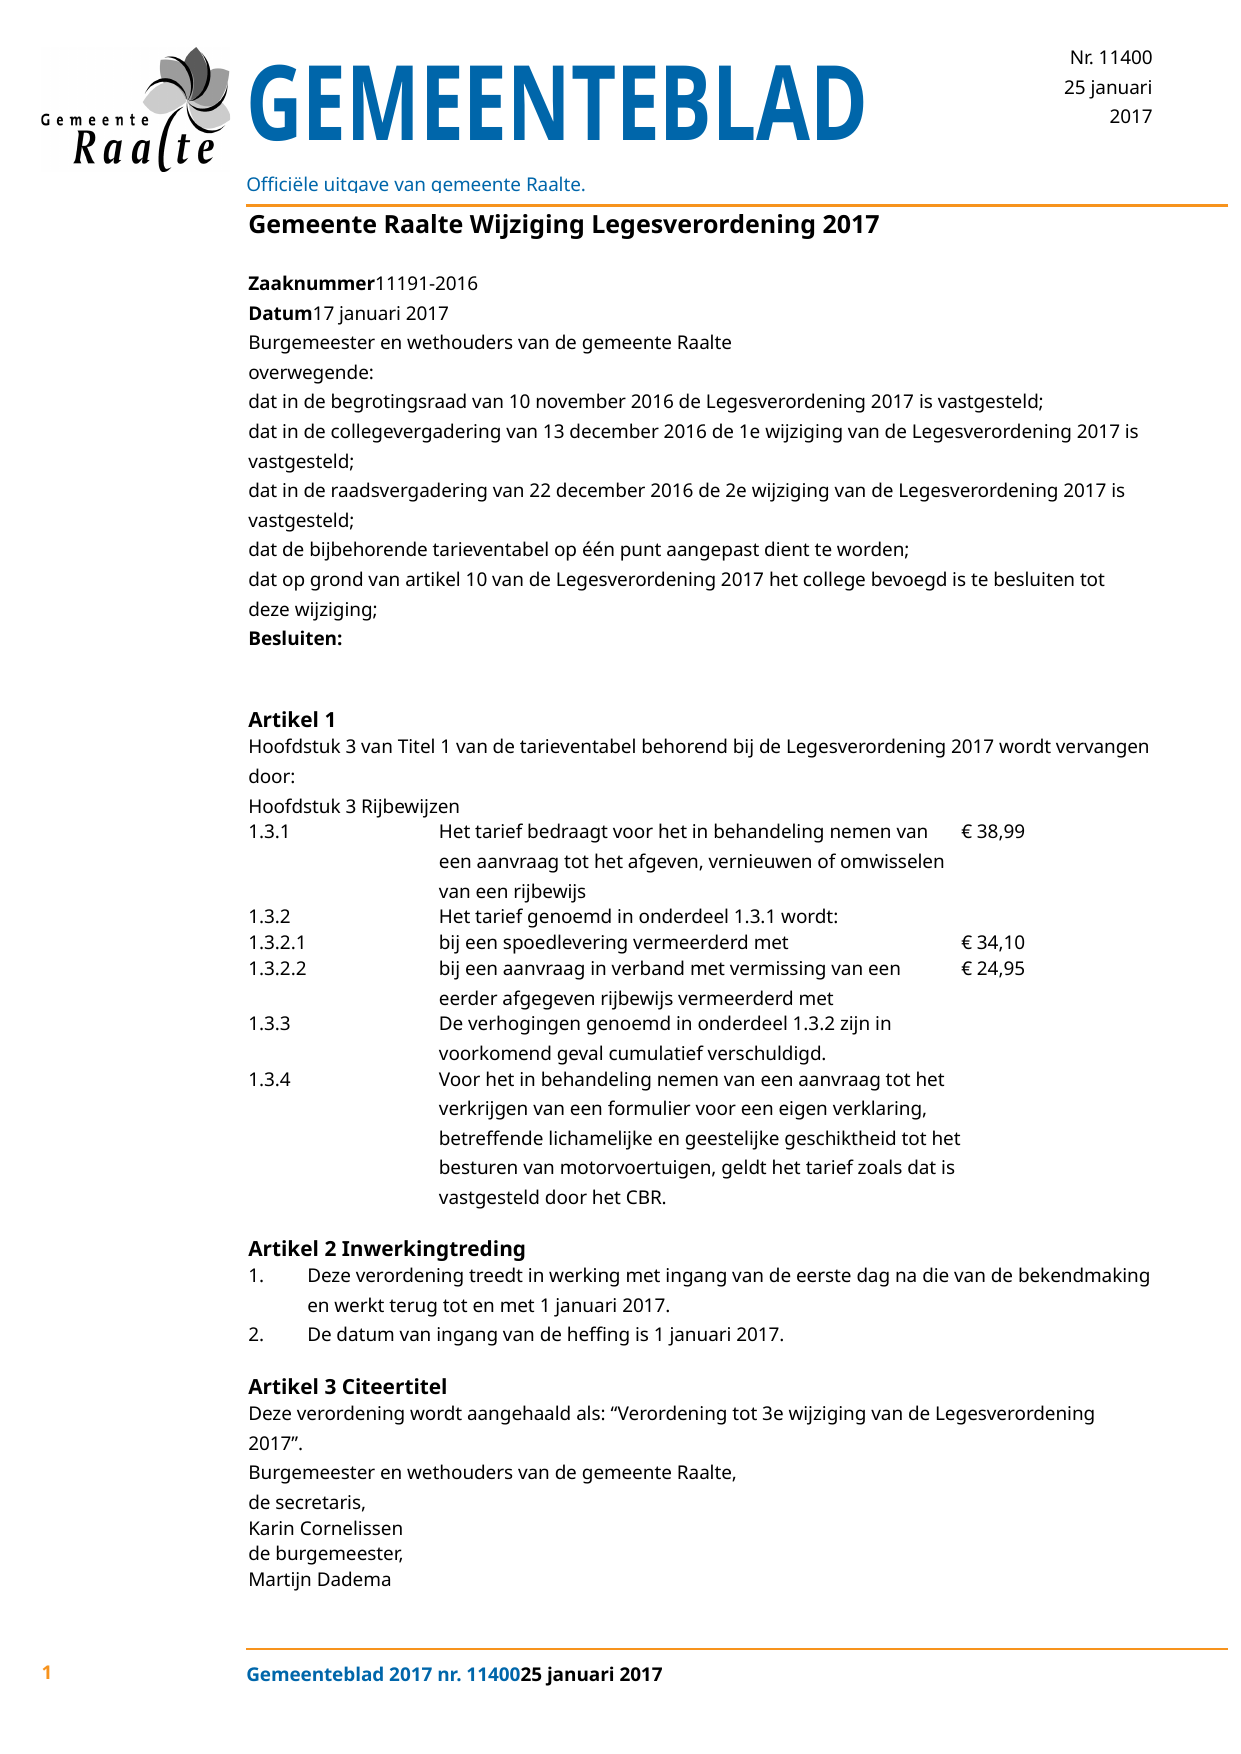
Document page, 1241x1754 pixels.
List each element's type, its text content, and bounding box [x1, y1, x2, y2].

text Deze verordening wordt aangehaald als: “Verordening tot 3e wijziging van de Legesverordening 2017”. [248, 1400, 1152, 1456]
table_cell € 38,99 [961, 819, 1152, 904]
table_cell Het tarief bedraagt voor het in behandeling nemen van een aanvraag tot het afgeven, vernieuwen of omwisselen van een rijbewijs [439, 819, 961, 904]
text Burgemeester en wethouders van de gemeente Raalte, [248, 1459, 1152, 1485]
table_cell bij een spoedlevering vermeerderd met [439, 929, 961, 955]
table_cell [961, 1066, 1152, 1210]
table_cell [961, 904, 1152, 929]
table_cell 1.3.4 [248, 1066, 439, 1210]
text Besluiten: [248, 625, 1152, 651]
table_cell [961, 1010, 1152, 1066]
text Artikel 1 [248, 705, 1152, 734]
text dat in de collegevergadering van 13 december 2016 de 1e wijziging van de Legesverordening 2017 is vastgesteld; [248, 418, 1152, 473]
picture [41, 47, 231, 172]
table_cell De verhogingen genoemd in onderdeel 1.3.2 zijn in voorkomend geval cumulatief verschuldigd. [439, 1010, 961, 1066]
text overwegende: [248, 359, 1152, 385]
table_header [961, 793, 1152, 819]
table_cell € 34,10 [961, 929, 1152, 955]
text dat in de raadsvergadering van 22 december 2016 de 2e wijziging van de Legesverordening 2017 is vastgesteld; [248, 477, 1152, 533]
table_cell bij een aanvraag in verband met vermissing van een eerder afgegeven rijbewijs vermeerderd met [439, 955, 961, 1010]
text Datum17 januari 2017 [248, 300, 1152, 326]
table_cell Voor het in behandeling nemen van een aanvraag tot het verkrijgen van een formulier voor een eigen verklaring, betreffende lichamelijke en geestelijke geschiktheid tot het besturen van motorvoertuigen, geldt het tarief zoals dat is vastgesteld door het CBR. [439, 1066, 961, 1210]
text de burgemeester, [248, 1541, 1152, 1566]
table_cell 1.3.2.2 [248, 955, 439, 1010]
list Deze verordening treedt in werking met ingang van de eerste dag na die van de bekendmaking en werkt terug tot en met 1 januari 2017. [248, 1262, 1152, 1318]
table_header Hoofdstuk 3 Rijbewijzen [248, 793, 961, 819]
list De datum van ingang van de heffing is 1 januari 2017. [248, 1321, 1152, 1347]
text Burgemeester en wethouders van de gemeente Raalte [248, 329, 1152, 355]
text Gemeente Raalte Wijziging Legesverordening 2017 [248, 207, 1152, 241]
text Karin Cornelissen [248, 1515, 1152, 1541]
text Artikel 2 Inwerkingtreding [248, 1234, 1152, 1262]
text dat de bijbehorende tarieventabel op één punt aangepast dient te worden; [248, 537, 1152, 562]
table_cell 1.3.2 [248, 904, 439, 929]
text de secretaris, [248, 1489, 1152, 1515]
table_cell 1.3.2.1 [248, 929, 439, 955]
text dat op grond van artikel 10 van de Legesverordening 2017 het college bevoegd is te besluiten tot deze wijziging; [248, 566, 1152, 621]
text Artikel 3 Citeertitel [248, 1372, 1152, 1400]
text Zaaknummer11191-2016 [248, 270, 1152, 296]
table_cell 1.3.1 [248, 819, 439, 904]
text dat in de begrotingsraad van 10 november 2016 de Legesverordening 2017 is vastgesteld; [248, 389, 1152, 414]
table_cell Het tarief genoemd in onderdeel 1.3.1 wordt: [439, 904, 961, 929]
table_cell € 24,95 [961, 955, 1152, 1010]
text Martijn Dadema [248, 1566, 1152, 1592]
table_cell 1.3.3 [248, 1010, 439, 1066]
text Hoofdstuk 3 van Titel 1 van de tarieventabel behorend bij de Legesverordening 2017 wordt vervangen door: [248, 734, 1152, 789]
